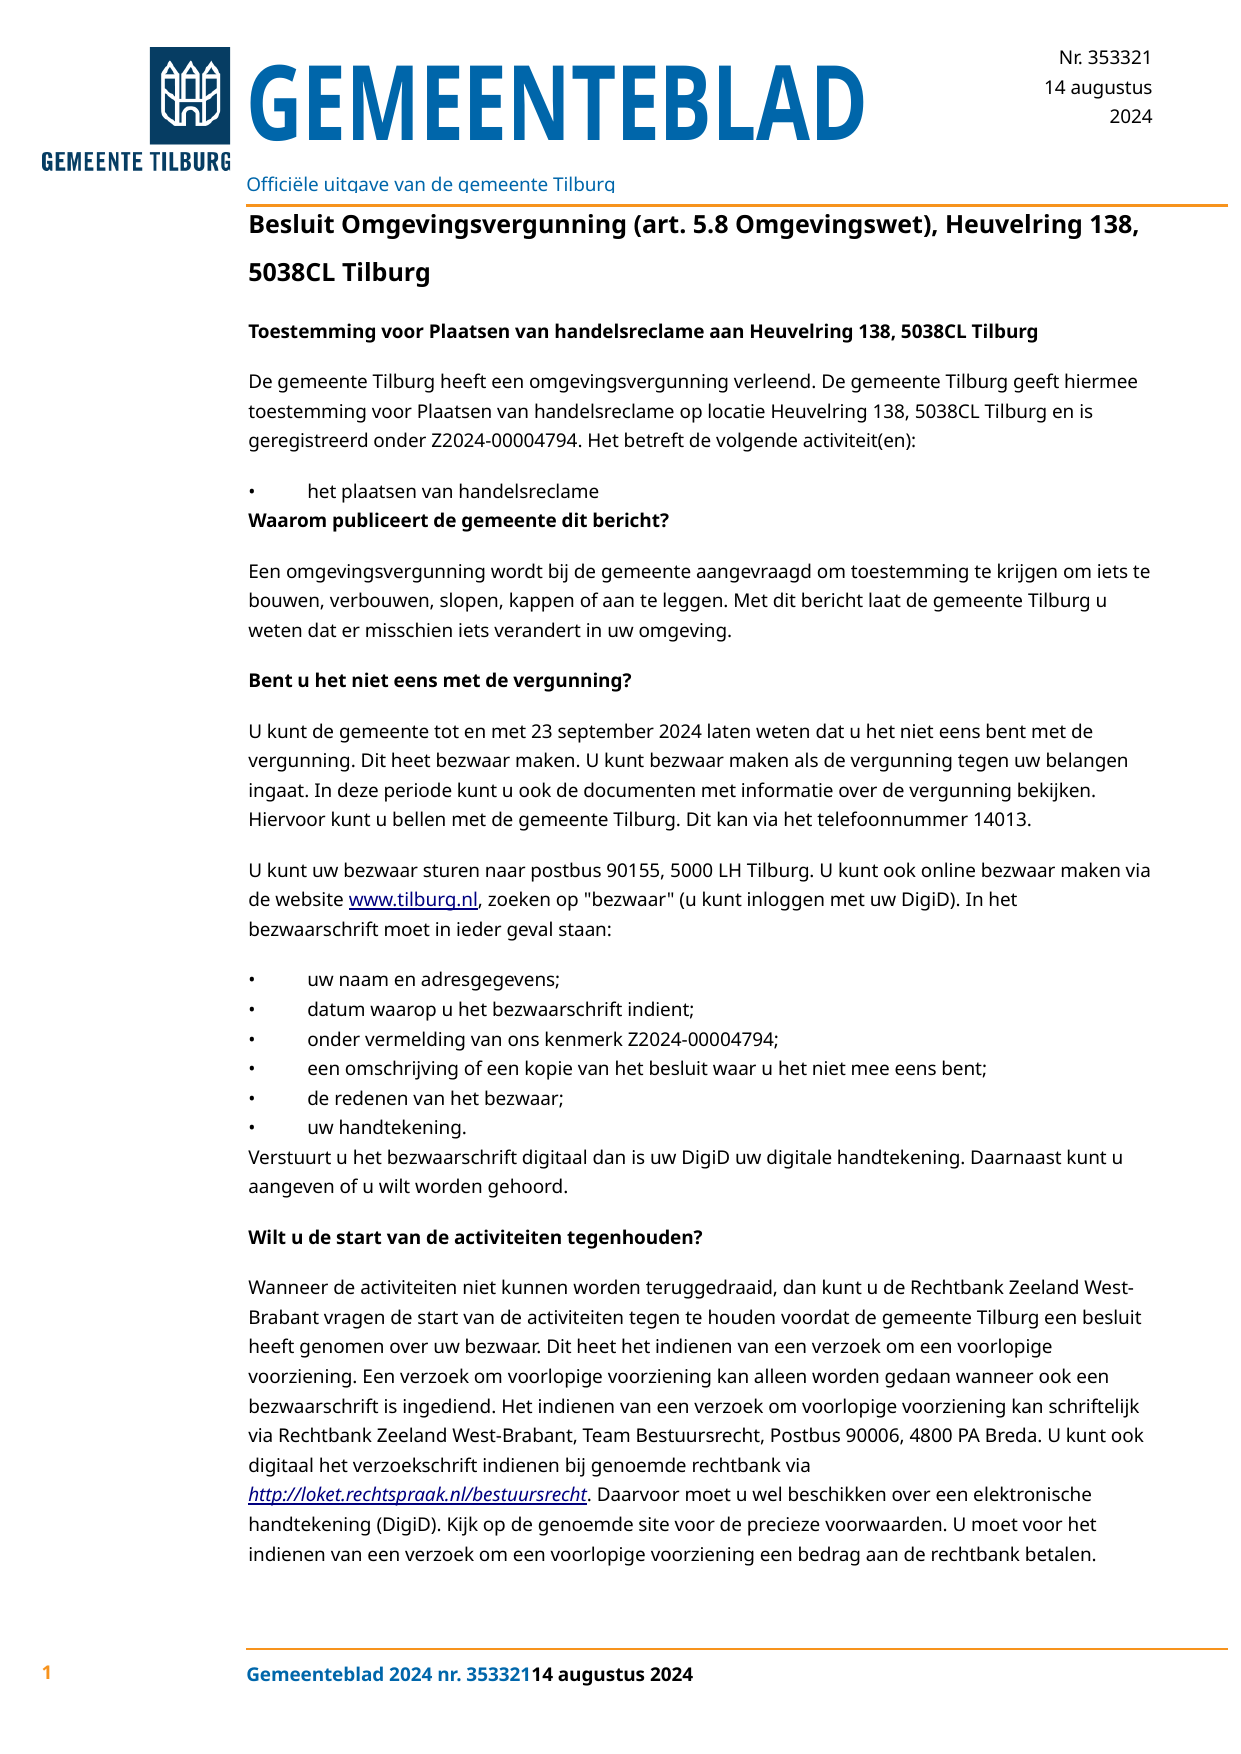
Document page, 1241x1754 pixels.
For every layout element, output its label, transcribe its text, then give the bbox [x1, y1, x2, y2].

text Besluit Omgevingsvergunning (art. 5.8 Omgevingswet), Heuvelring 138, 5038CL Tilburg [248, 207, 1152, 288]
text Bent u het niet eens met de vergunning? [248, 667, 1152, 693]
list de redenen van het bezwaar; [248, 1085, 1152, 1111]
text Waarom publiceert de gemeente dit bericht? [248, 507, 1152, 533]
picture [41, 47, 231, 172]
text Verstuurt u het bezwaarschrift digitaal dan is uw DigiD uw digitale handtekening. Daarnaast kunt u aangeven of u wilt worden gehoord. [248, 1144, 1152, 1199]
list onder vermelding van ons kenmerk Z2024-00004794; [248, 1026, 1152, 1052]
list uw naam en adresgegevens; [248, 967, 1152, 992]
text Toestemming voor Plaatsen van handelsreclame aan Heuvelring 138, 5038CL Tilburg [248, 318, 1152, 344]
text De gemeente Tilburg heeft een omgevingsvergunning verleend. De gemeente Tilburg geeft hiermee toestemming voor Plaatsen van handelsreclame op locatie Heuvelring 138, 5038CL Tilburg en is geregistreerd onder Z2024-00004794. Het betreft de volgende activiteit(en): [248, 368, 1152, 453]
text Wilt u de start van de activiteiten tegenhouden? [248, 1224, 1152, 1250]
list een omschrijving of een kopie van het besluit waar u het niet mee eens bent; [248, 1055, 1152, 1081]
list datum waarop u het bezwaarschrift indient; [248, 996, 1152, 1022]
text U kunt uw bezwaar sturen naar postbus 90155, 5000 LH Tilburg. U kunt ook online bezwaar maken via de website www.tilburg.nl, zoeken op "bezwaar" (u kunt inloggen met uw DigiD). In het bezwaarschrift moet in ieder geval staan: [248, 857, 1152, 942]
list het plaatsen van handelsreclame [248, 478, 1152, 504]
text Een omgevingsvergunning wordt bij de gemeente aangevraagd om toestemming te krijgen om iets te bouwen, verbouwen, slopen, kappen of aan te leggen. Met dit bericht laat de gemeente Tilburg u weten dat er misschien iets verandert in uw omgeving. [248, 558, 1152, 643]
text Wanneer de activiteiten niet kunnen worden teruggedraaid, dan kunt u de Rechtbank Zeeland West-Brabant vragen de start van de activiteiten tegen te houden voordat de gemeente Tilburg een besluit heeft genomen over uw bezwaar. Dit heet het indienen van een verzoek om een voorlopige voorziening. Een verzoek om voorlopige voorziening kan alleen worden gedaan wanneer ook een bezwaarschrift is ingediend. Het indienen van een verzoek om voorlopige voorziening kan schriftelijk via Rechtbank Zeeland West-Brabant, Team Bestuursrecht, Postbus 90006, 4800 PA Breda. U kunt ook digitaal het verzoekschrift indienen bij genoemde rechtbank via http://loket.rechtspraak.nl/bestuursrecht. Daarvoor moet u wel beschikken over een elektronische handtekening (DigiD). Kijk op de genoemde site voor de precieze voorwaarden. U moet voor het indienen van een verzoek om een voorlopige voorziening een bedrag aan de rechtbank betalen. [248, 1274, 1152, 1567]
list uw handtekening. [248, 1114, 1152, 1140]
text U kunt de gemeente tot en met 23 september 2024 laten weten dat u het niet eens bent met de vergunning. Dit heet bezwaar maken. U kunt bezwaar maken als de vergunning tegen uw belangen ingaat. In deze periode kunt u ook de documenten met informatie over de vergunning bekijken. Hiervoor kunt u bellen met de gemeente Tilburg. Dit kan via het telefoonnummer 14013. [248, 718, 1152, 832]
